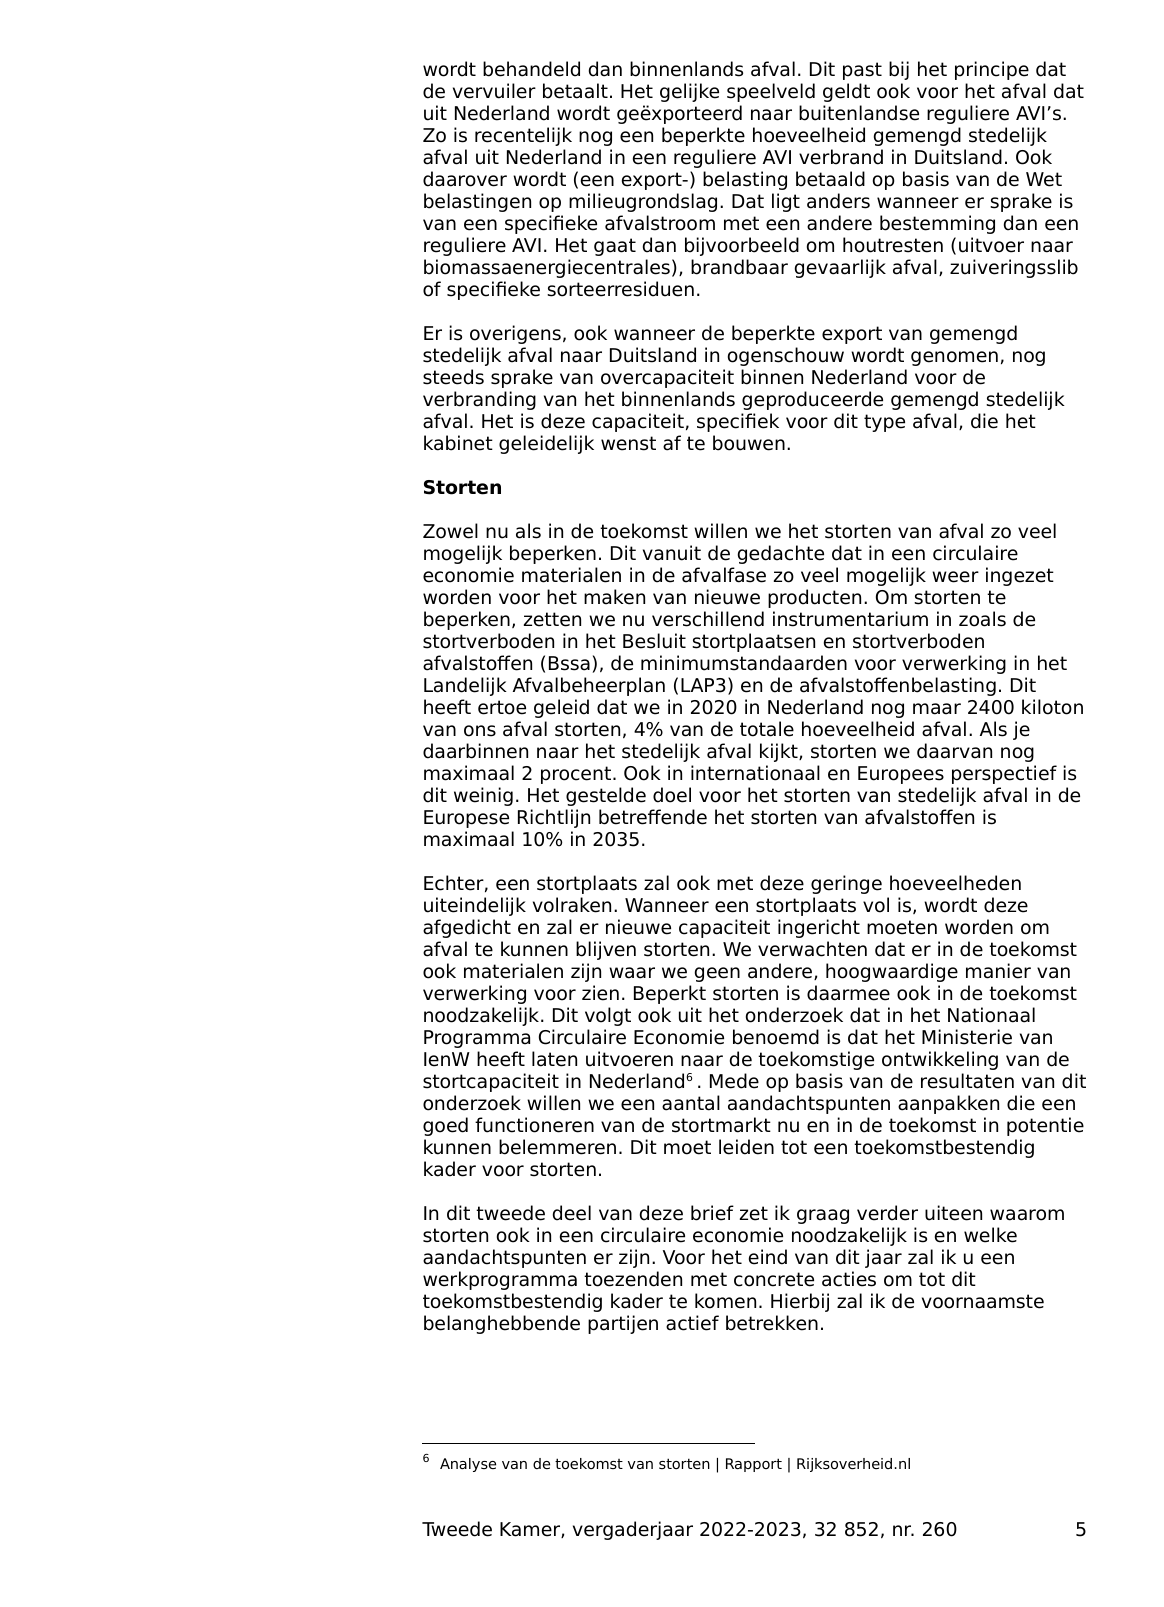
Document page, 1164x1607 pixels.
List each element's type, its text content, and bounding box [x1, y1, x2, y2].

text Analyse van de toekomst van storten | Rapport | Rijksoverheid.nl [422, 1452, 1087, 1474]
text Zowel nu als in de toekomst willen we het storten van afval zo veel mogelijk beperken. Dit vanuit de gedachte dat in een circulaire economie materialen in de afvalfase zo veel mogelijk weer ingezet worden voor het maken van nieuwe producten. Om storten te beperken, zetten we nu verschillend instrumentarium in zoals de stortverboden in het Besluit stortplaatsen en stortverboden afvalstoffen (Bssa), de minimumstandaarden voor verwerking in het Landelijk Afvalbeheerplan (LAP3) en de afvalstoffenbelasting. Dit heeft ertoe geleid dat we in 2020 in Nederland nog maar 2400 kiloton van ons afval storten, 4% van de totale hoeveelheid afval. Als je daarbinnen naar het stedelijk afval kijkt, storten we daarvan nog maximaal 2 procent. Ook in internationaal en Europees perspectief is dit weinig. Het gestelde doel voor het storten van stedelijk afval in de Europese Richtlijn betreffende het storten van afvalstoffen is maximaal 10% in 2035. [422, 521, 1087, 851]
text In dit tweede deel van deze brief zet ik graag verder uiteen waarom storten ook in een circulaire economie noodzakelijk is en welke aandachtspunten er zijn. Voor het eind van dit jaar zal ik u een werkprogramma toezenden met concrete acties om tot dit toekomstbestendig kader te komen. Hierbij zal ik de voornaamste belanghebbende partijen actief betrekken. [422, 1203, 1087, 1335]
text Er is overigens, ook wanneer de beperkte export van gemengd stedelijk afval naar Duitsland in ogenschouw wordt genomen, nog steeds sprake van overcapaciteit binnen Nederland voor de verbranding van het binnenlands geproduceerde gemengd stedelijk afval. Het is deze capaciteit, specifiek voor dit type afval, die het kabinet geleidelijk wenst af te bouwen. [422, 323, 1087, 455]
subtitle Storten [422, 477, 1087, 499]
text Echter, een stortplaats zal ook met deze geringe hoeveelheden uiteindelijk volraken. Wanneer een stortplaats vol is, wordt deze afgedicht en zal er nieuwe capaciteit ingericht moeten worden om afval te kunnen blijven storten. We verwachten dat er in de toekomst ook materialen zijn waar we geen andere, hoogwaardige manier van verwerking voor zien. Beperkt storten is daarmee ook in de toekomst noodzakelijk. Dit volgt ook uit het onderzoek dat in het Nationaal Programma Circulaire Economie benoemd is dat het Ministerie van IenW heeft laten uitvoeren naar de toekomstige ontwikkeling van de stortcapaciteit in Nederland. Mede op basis van de resultaten van dit onderzoek willen we een aantal aandachtspunten aanpakken die een goed functioneren van de stortmarkt nu en in de toekomst in potentie kunnen belemmeren. Dit moet leiden tot een toekomstbestendig kader voor storten. [422, 873, 1087, 1181]
text wordt behandeld dan binnenlands afval. Dit past bij het principe dat de vervuiler betaalt. Het gelijke speelveld geldt ook voor het afval dat uit Nederland wordt geëxporteerd naar buitenlandse reguliere AVI’s. Zo is recentelijk nog een beperkte hoeveelheid gemengd stedelijk afval uit Nederland in een reguliere AVI verbrand in Duitsland. Ook daarover wordt (een export-) belasting betaald op basis van de Wet belastingen op milieugrondslag. Dat ligt anders wanneer er sprake is van een specifieke afvalstroom met een andere bestemming dan een reguliere AVI. Het gaat dan bijvoorbeeld om houtresten (uitvoer naar biomassaenergiecentrales), brandbaar gevaarlijk afval, zuiveringsslib of specifieke sorteerresiduen. [422, 59, 1087, 301]
